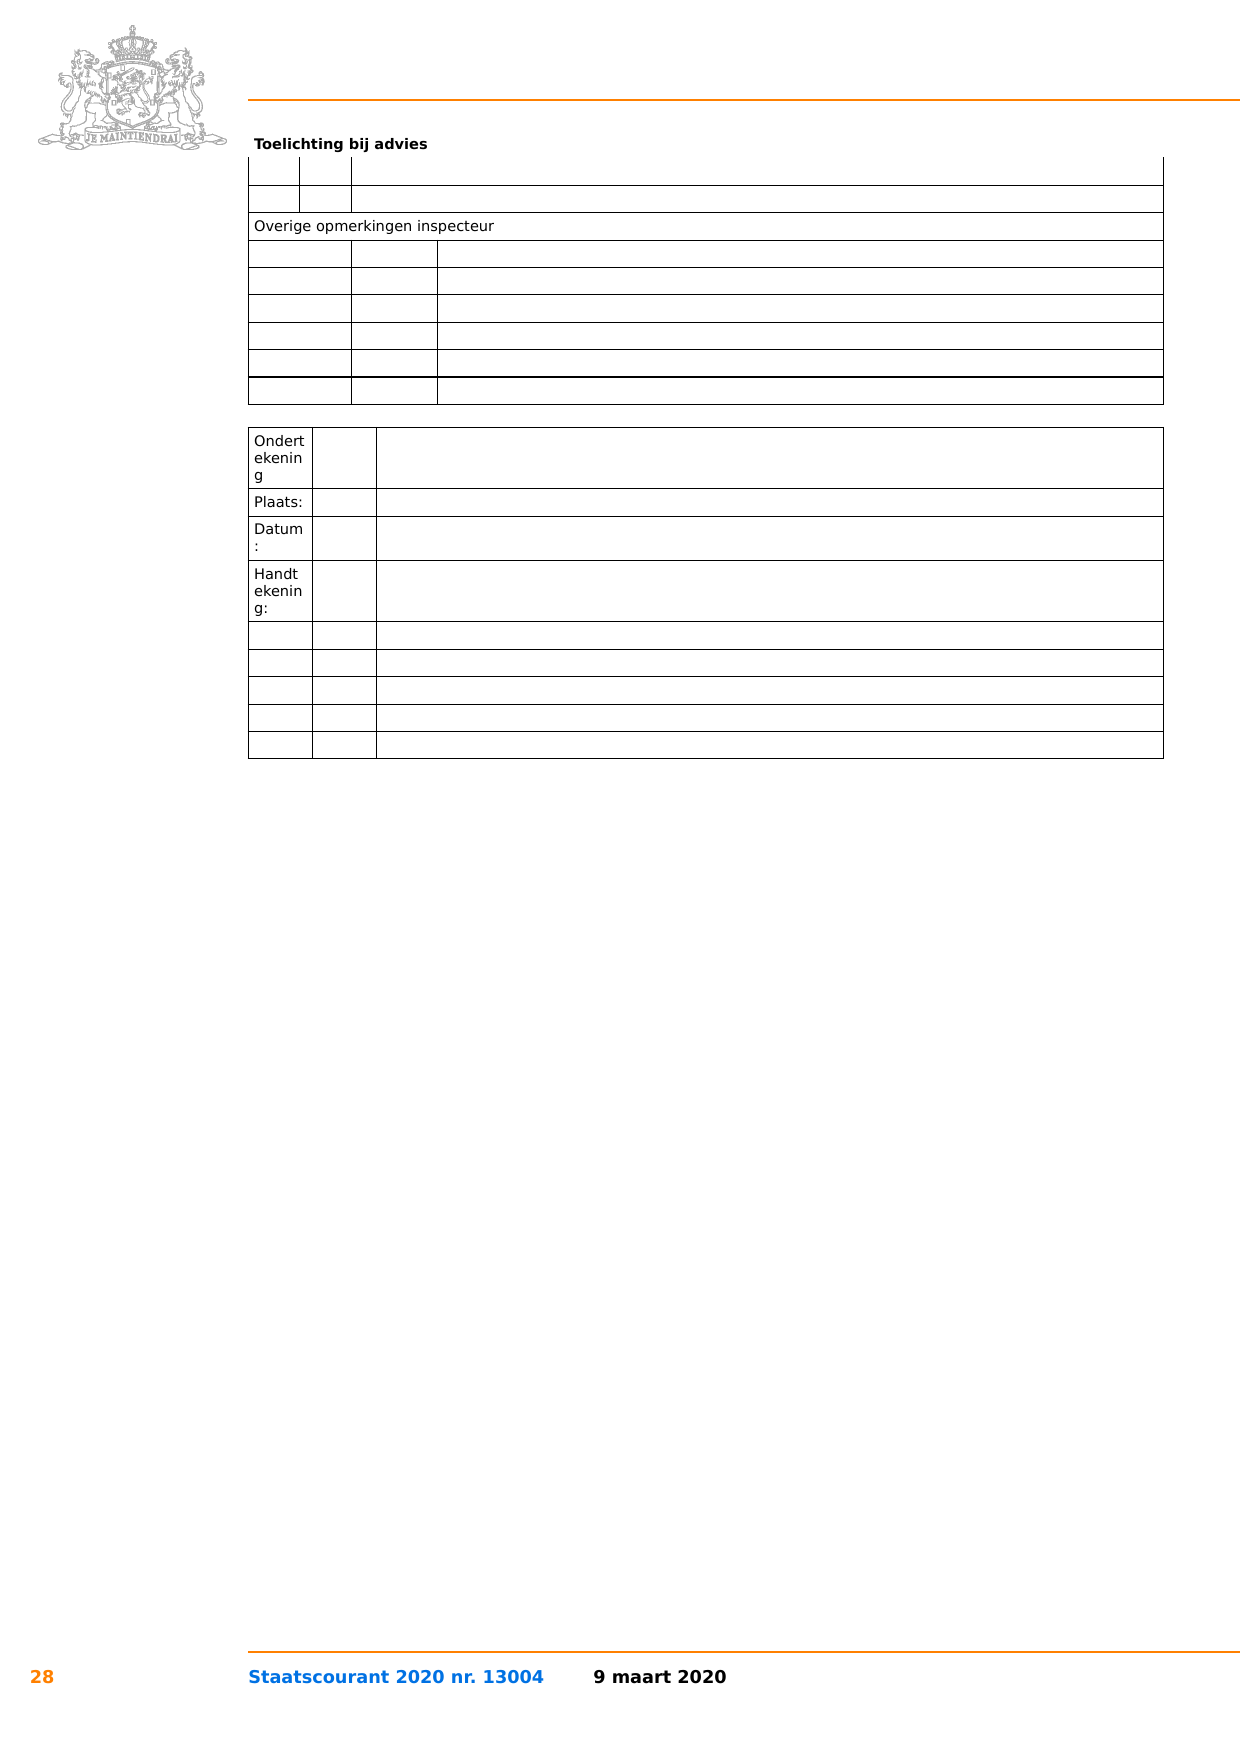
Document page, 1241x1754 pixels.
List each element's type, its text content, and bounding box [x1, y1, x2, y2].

table_cell [377, 677, 1163, 703]
table_cell [377, 561, 1163, 621]
table_cell [313, 489, 376, 516]
table_cell [377, 732, 1163, 758]
table_cell [313, 622, 376, 649]
table_cell [352, 158, 1163, 185]
table_cell Overige opmerkingen inspecteur [249, 213, 1163, 239]
table_cell [377, 650, 1163, 676]
table_cell [352, 295, 437, 322]
table_cell [313, 517, 376, 560]
table_cell [249, 378, 351, 404]
table_cell Datum: [249, 517, 312, 560]
table_cell [438, 378, 1163, 404]
table_cell [352, 241, 437, 267]
table_cell [249, 241, 351, 267]
table_cell [352, 378, 437, 404]
table_cell [438, 295, 1163, 322]
table_cell [313, 561, 376, 621]
table_cell [249, 158, 299, 185]
table_cell [352, 268, 437, 294]
table_cell [249, 323, 351, 349]
table_cell [438, 323, 1163, 349]
table_cell [300, 158, 351, 185]
table_header Toelichting bij advies [249, 131, 1163, 157]
table_cell [377, 622, 1163, 649]
table_cell [313, 677, 376, 703]
table_cell [249, 295, 351, 322]
table_cell Handtekening: [249, 561, 312, 621]
table_cell [249, 650, 312, 676]
table_cell [249, 677, 312, 703]
table_cell [313, 650, 376, 676]
table_cell [249, 705, 312, 731]
table_cell [377, 517, 1163, 560]
table_cell [249, 186, 299, 212]
table_cell Plaats: [249, 489, 312, 516]
table_cell [313, 732, 376, 758]
table_cell [377, 489, 1163, 516]
table_cell [249, 622, 312, 649]
table_cell [313, 705, 376, 731]
table_cell [377, 705, 1163, 731]
table_cell [249, 268, 351, 294]
picture [38, 25, 227, 150]
table_cell [438, 350, 1163, 376]
table_header Ondertekening [249, 428, 312, 488]
table_header [313, 428, 376, 488]
table_cell [352, 350, 437, 376]
table_cell [438, 268, 1163, 294]
table_cell [438, 241, 1163, 267]
table_cell [300, 186, 351, 212]
table_header [377, 428, 1163, 488]
table_cell [352, 186, 1163, 212]
table_cell [249, 732, 312, 758]
table_cell [352, 323, 437, 349]
table_cell [249, 350, 351, 376]
